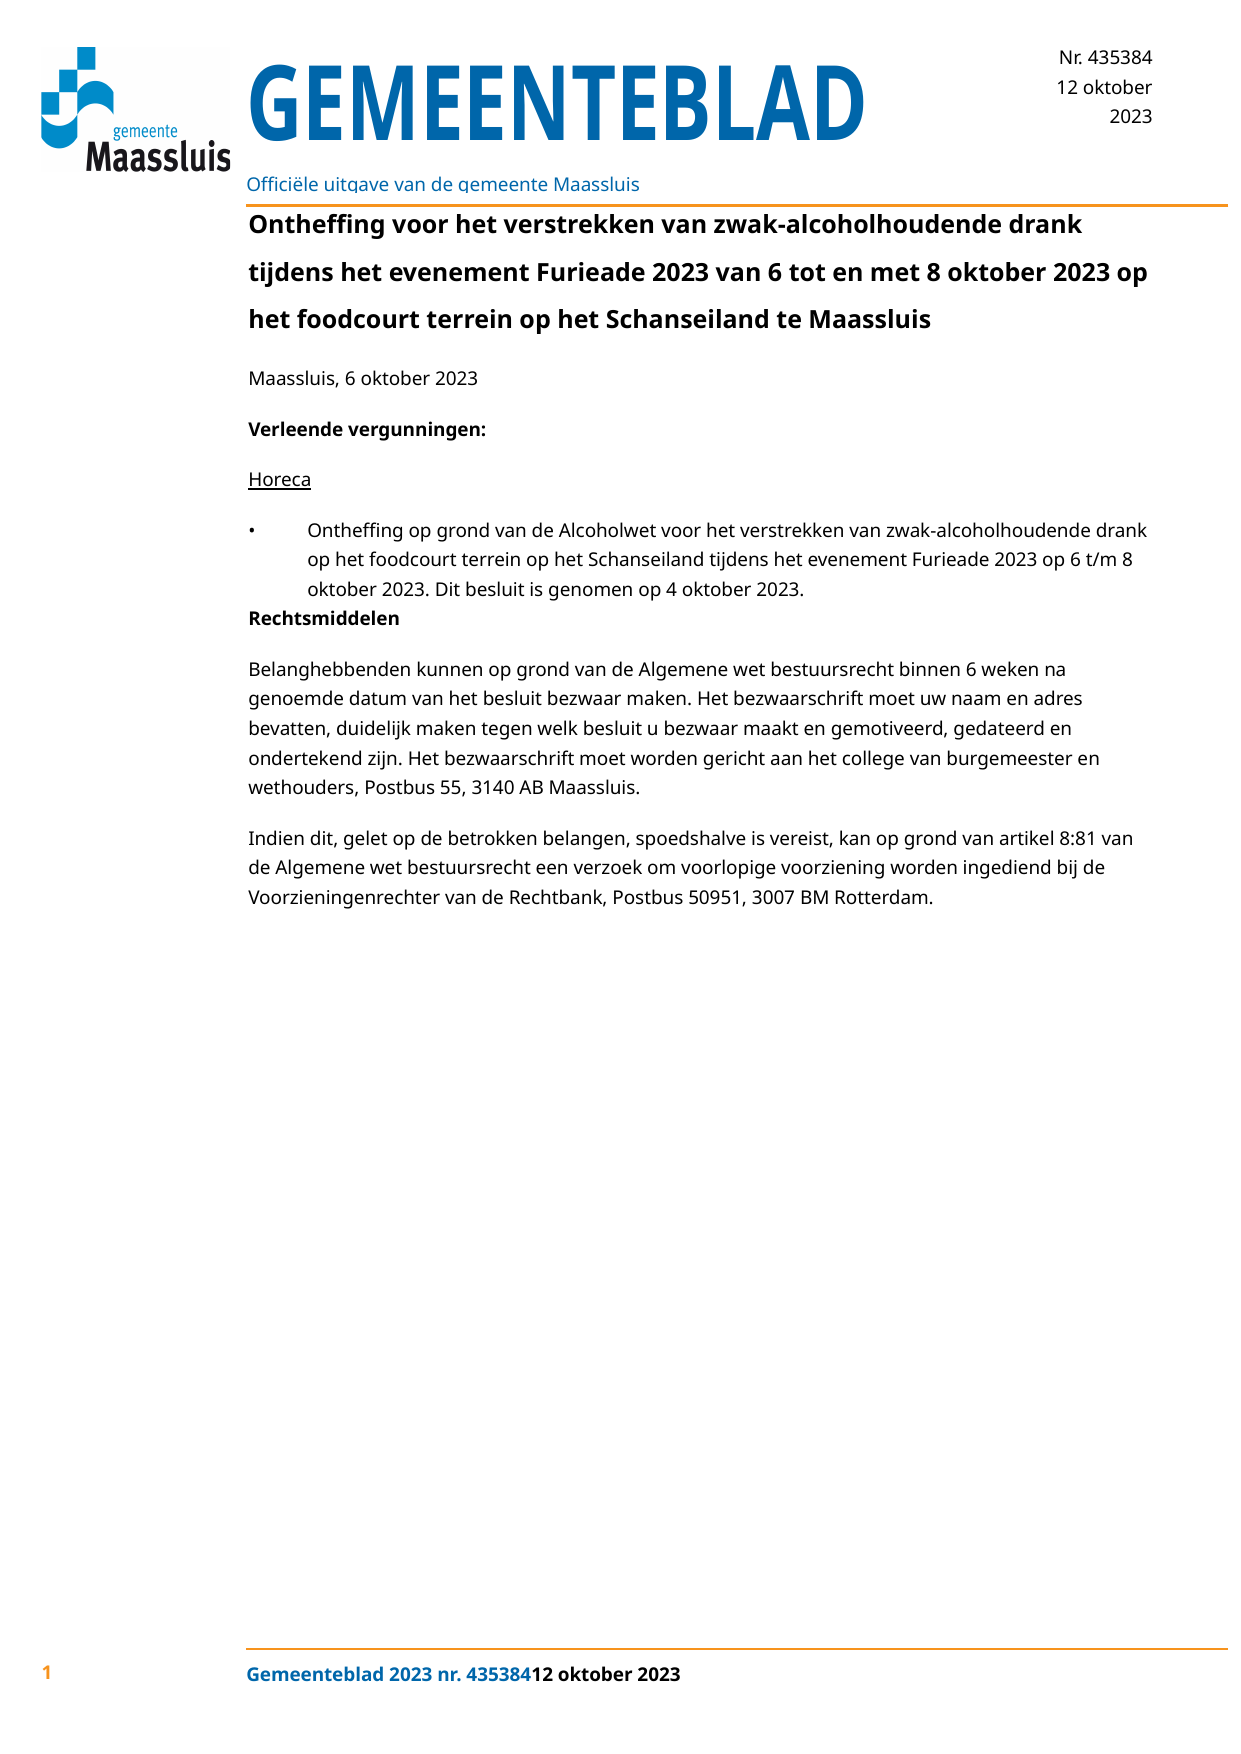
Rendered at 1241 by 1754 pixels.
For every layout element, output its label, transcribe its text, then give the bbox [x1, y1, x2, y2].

text Indien dit, gelet op de betrokken belangen, spoedshalve is vereist, kan op grond van artikel 8:81 van de Algemene wet bestuursrecht een verzoek om voorlopige voorziening worden ingediend bij de Voorzieningenrechter van de Rechtbank, Postbus 50951, 3007 BM Rotterdam. [248, 825, 1152, 909]
picture [41, 47, 231, 172]
list Ontheffing op grond van de Alcoholwet voor het verstrekken van zwak-alcoholhoudende drank op het foodcourt terrein op het Schanseiland tijdens het evenement Furieade 2023 op 6 t/m 8 oktober 2023. Dit besluit is genomen op 4 oktober 2023. [248, 517, 1152, 602]
text Horeca [248, 466, 1152, 492]
text Maassluis, 6 oktober 2023 [248, 366, 1152, 391]
text Ontheffing voor het verstrekken van zwak-alcoholhoudende drank tijdens het evenement Furieade 2023 van 6 tot en met 8 oktober 2023 op het foodcourt terrein op het Schanseiland te Maassluis [248, 207, 1152, 336]
text Rechtsmiddelen [248, 606, 1152, 631]
text Belanghebbenden kunnen op grond van de Algemene wet bestuursrecht binnen 6 weken na genoemde datum van het besluit bezwaar maken. Het bezwaarschrift moet uw naam en adres bevatten, duidelijk maken tegen welk besluit u bezwaar maakt en gemotiveerd, gedateerd en ondertekend zijn. Het bezwaarschrift moet worden gericht aan het college van burgemeester en wethouders, Postbus 55, 3140 AB Maassluis. [248, 656, 1152, 800]
text Verleende vergunningen: [248, 416, 1152, 442]
picture [41, 47, 77, 92]
